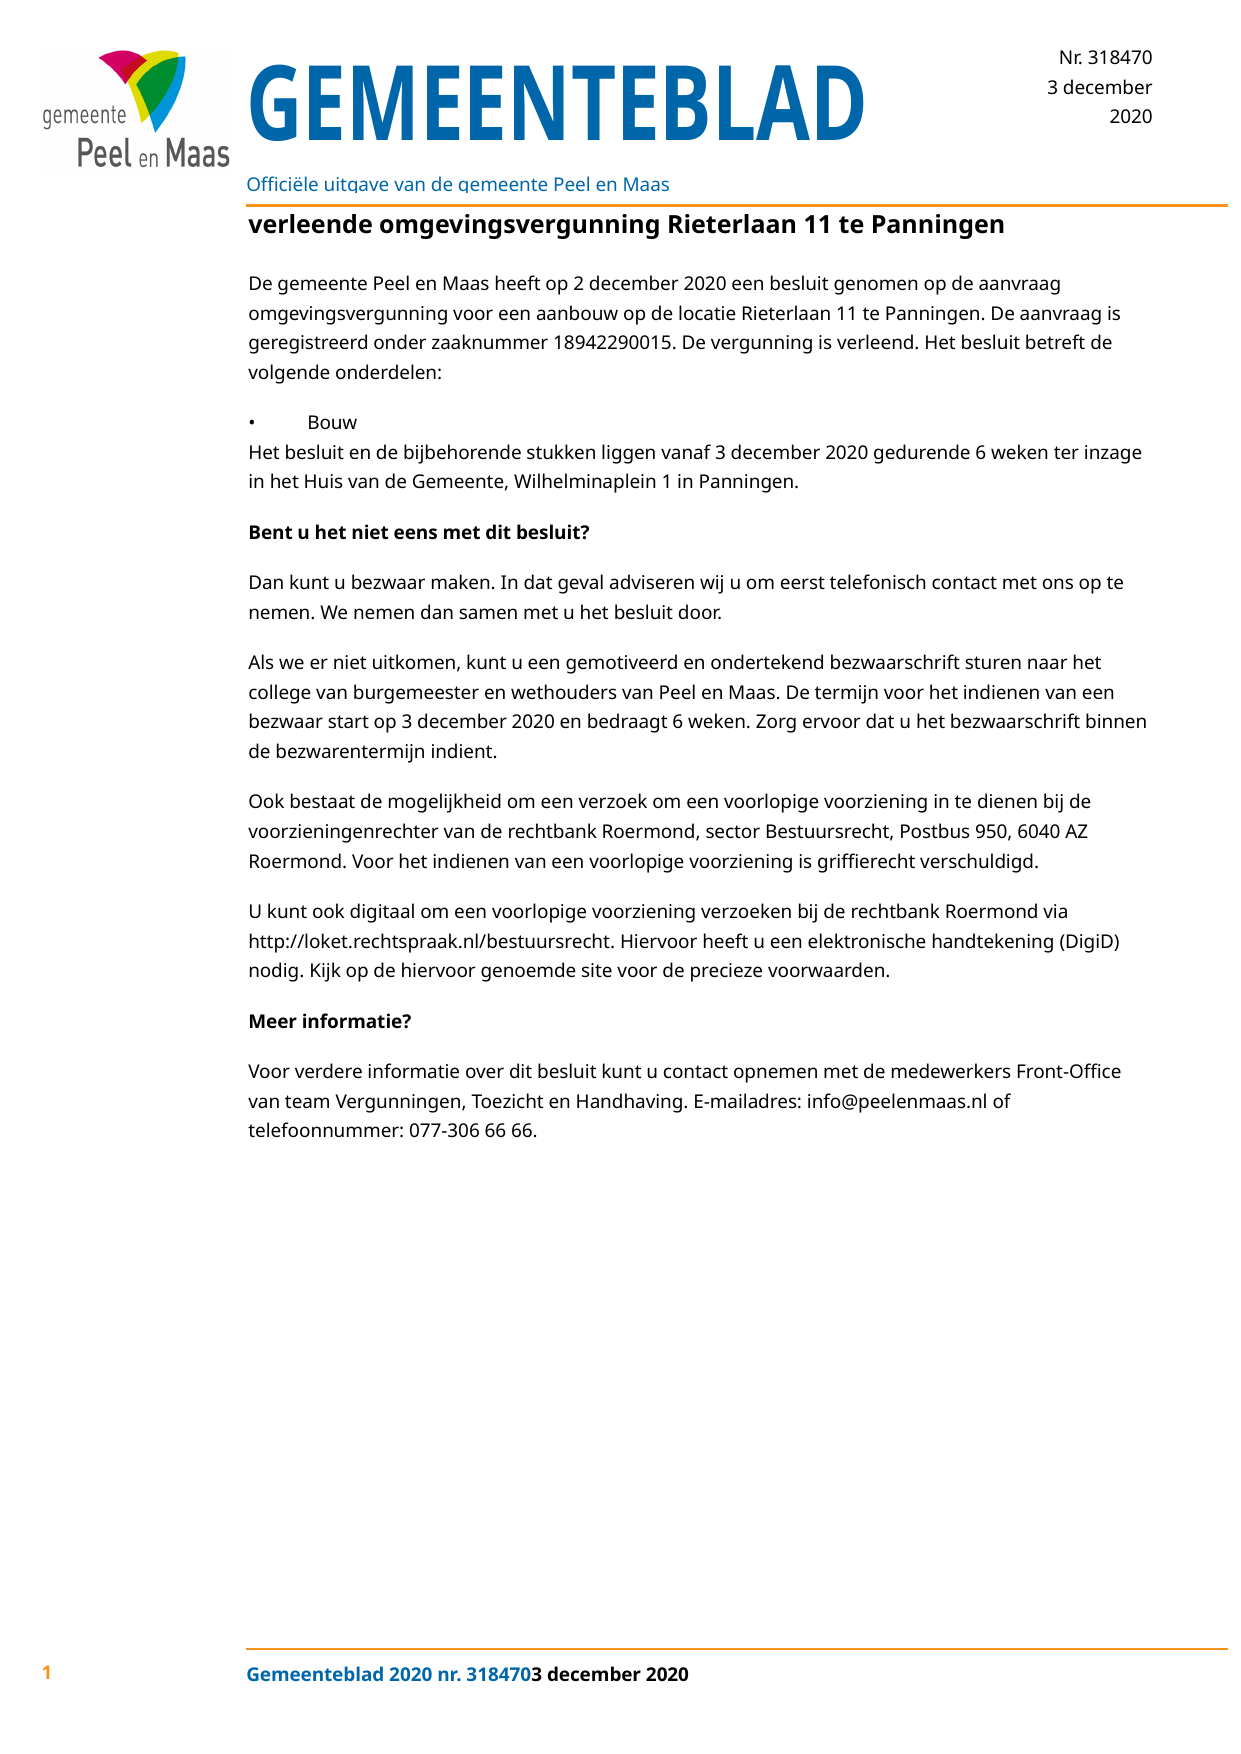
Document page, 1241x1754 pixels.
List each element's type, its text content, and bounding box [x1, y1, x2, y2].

text Ook bestaat de mogelijkheid om een verzoek om een voorlopige voorziening in te dienen bij de voorzieningenrechter van de rechtbank Roermond, sector Bestuursrecht, Postbus 950, 6040 AZ Roermond. Voor het indienen van een voorlopige voorziening is griffierecht verschuldigd. [248, 789, 1152, 873]
picture [41, 47, 231, 172]
text Meer informatie? [248, 1008, 1152, 1033]
text Dan kunt u bezwaar maken. In dat geval adviseren wij u om eerst telefonisch contact met ons op te nemen. We nemen dan samen met u het besluit door. [248, 569, 1152, 625]
text Bent u het niet eens met dit besluit? [248, 519, 1152, 545]
text U kunt ook digitaal om een voorlopige voorziening verzoeken bij de rechtbank Roermond via http://loket.rechtspraak.nl/bestuursrecht. Hiervoor heeft u een elektronische handtekening (DigiD) nodig. Kijk op de hiervoor genoemde site voor de precieze voorwaarden. [248, 898, 1152, 983]
text De gemeente Peel en Maas heeft op 2 december 2020 een besluit genomen op de aanvraag omgevingsvergunning voor een aanbouw op de locatie Rieterlaan 11 te Panningen. De aanvraag is geregistreerd onder zaaknummer 18942290015. De vergunning is verleend. Het besluit betreft de volgende onderdelen: [248, 270, 1152, 385]
list Bouw [248, 409, 1152, 435]
text Voor verdere informatie over dit besluit kunt u contact opnemen met de medewerkers Front-Office van team Vergunningen, Toezicht en Handhaving. E-mailadres: info@peelenmaas.nl of telefoonnummer: 077-306 66 66. [248, 1058, 1152, 1143]
text Het besluit en de bijbehorende stukken liggen vanaf 3 december 2020 gedurende 6 weken ter inzage in het Huis van de Gemeente, Wilhelminaplein 1 in Panningen. [248, 439, 1152, 494]
text verleende omgevingsvergunning Rieterlaan 11 te Panningen [248, 207, 1152, 241]
text Als we er niet uitkomen, kunt u een gemotiveerd en ondertekend bezwaarschrift sturen naar het college van burgemeester en wethouders van Peel en Maas. De termijn voor het indienen van een bezwaar start op 3 december 2020 en bedraagt 6 weken. Zorg ervoor dat u het bezwaarschrift binnen de bezwarentermijn indient. [248, 649, 1152, 764]
